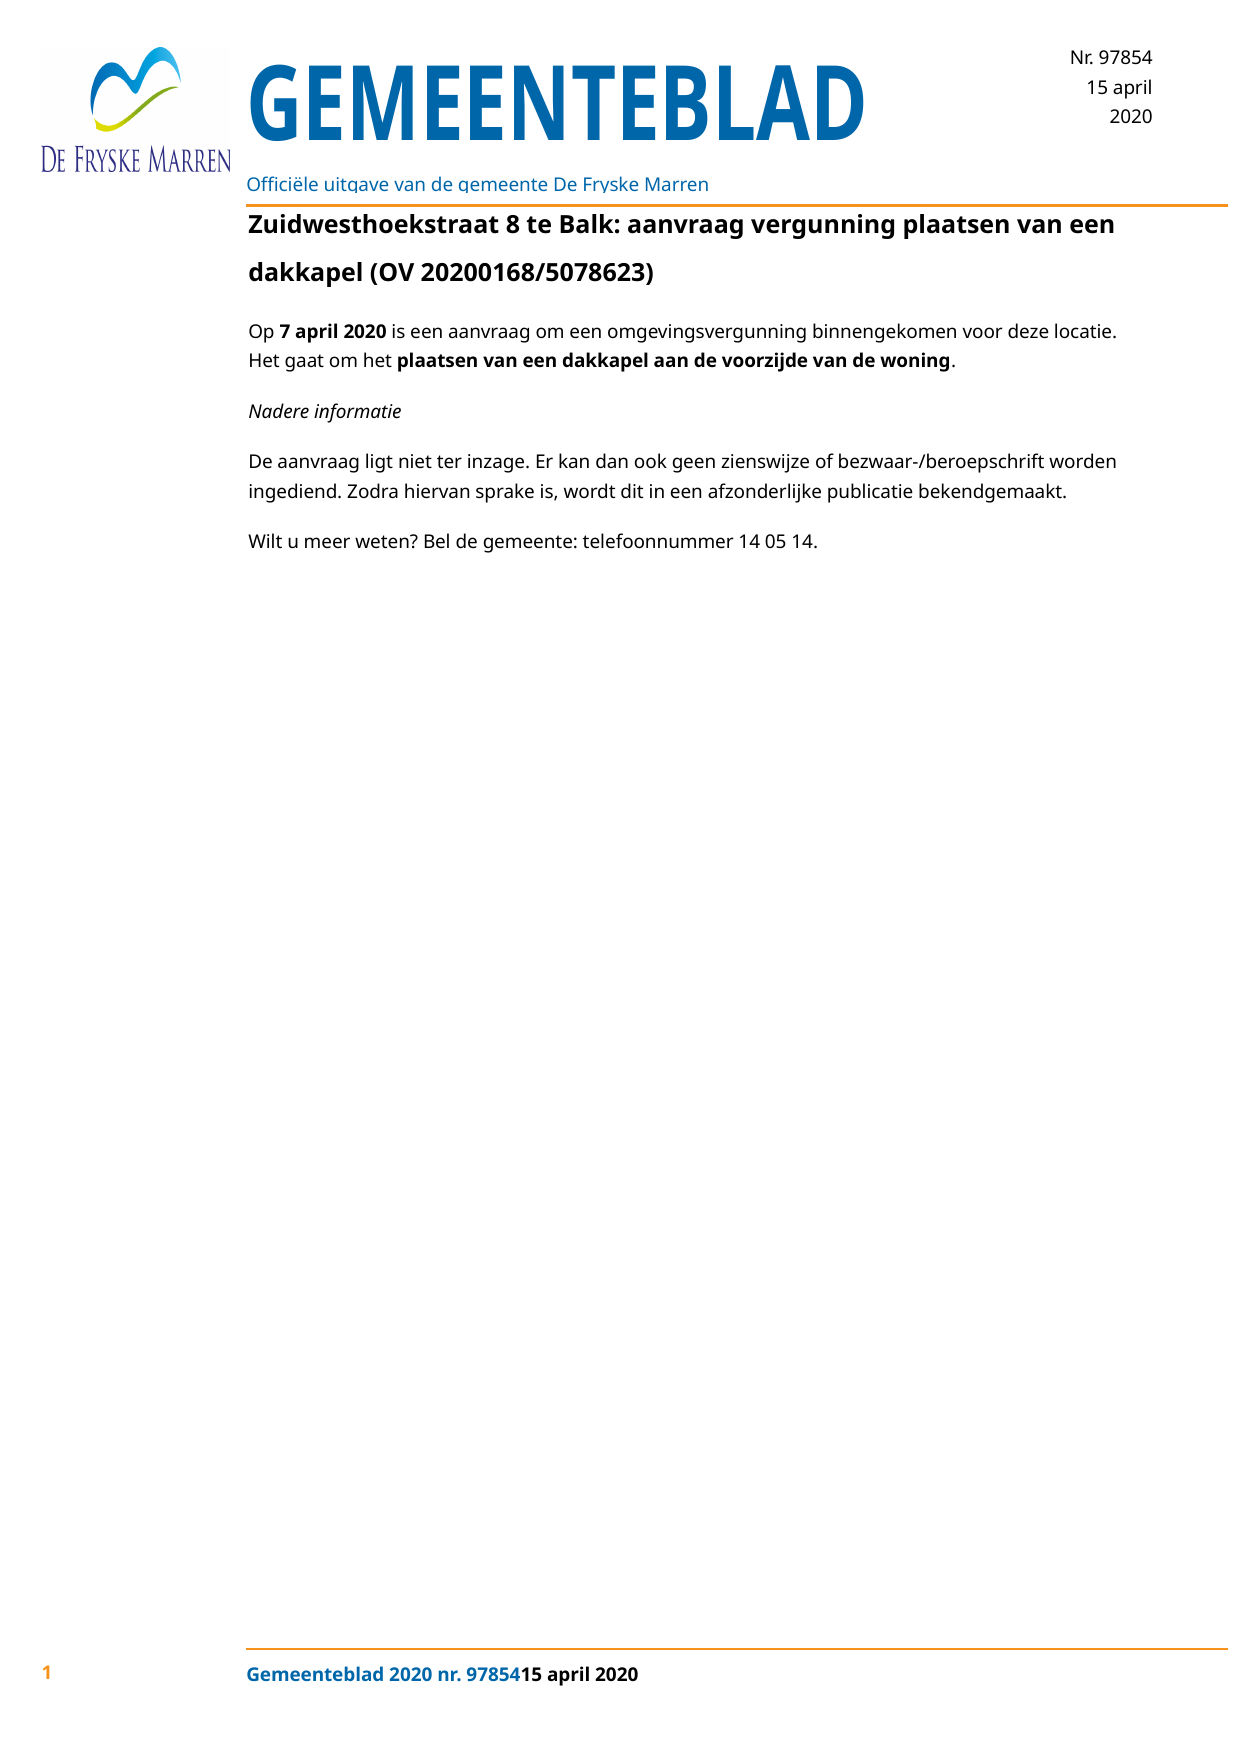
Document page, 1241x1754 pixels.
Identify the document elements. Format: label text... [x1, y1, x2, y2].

text Zuidwesthoekstraat 8 te Balk: aanvraag vergunning plaatsen van een dakkapel (OV 20200168/5078623) [248, 207, 1152, 288]
text Op 7 april 2020 is een aanvraag om een omgevingsvergunning binnengekomen voor deze locatie. Het gaat om het plaatsen van een dakkapel aan de voorzijde van de woning. [248, 318, 1152, 373]
text Nadere informatie [248, 398, 1152, 424]
text Wilt u meer weten? Bel de gemeente: telefoonnummer 14 05 14. [248, 528, 1152, 554]
text De aanvraag ligt niet ter inzage. Er kan dan ook geen zienswijze of bezwaar-/beroepschrift worden ingediend. Zodra hiervan sprake is, wordt dit in een afzonderlijke publicatie bekendgemaakt. [248, 448, 1152, 504]
picture [41, 47, 231, 172]
